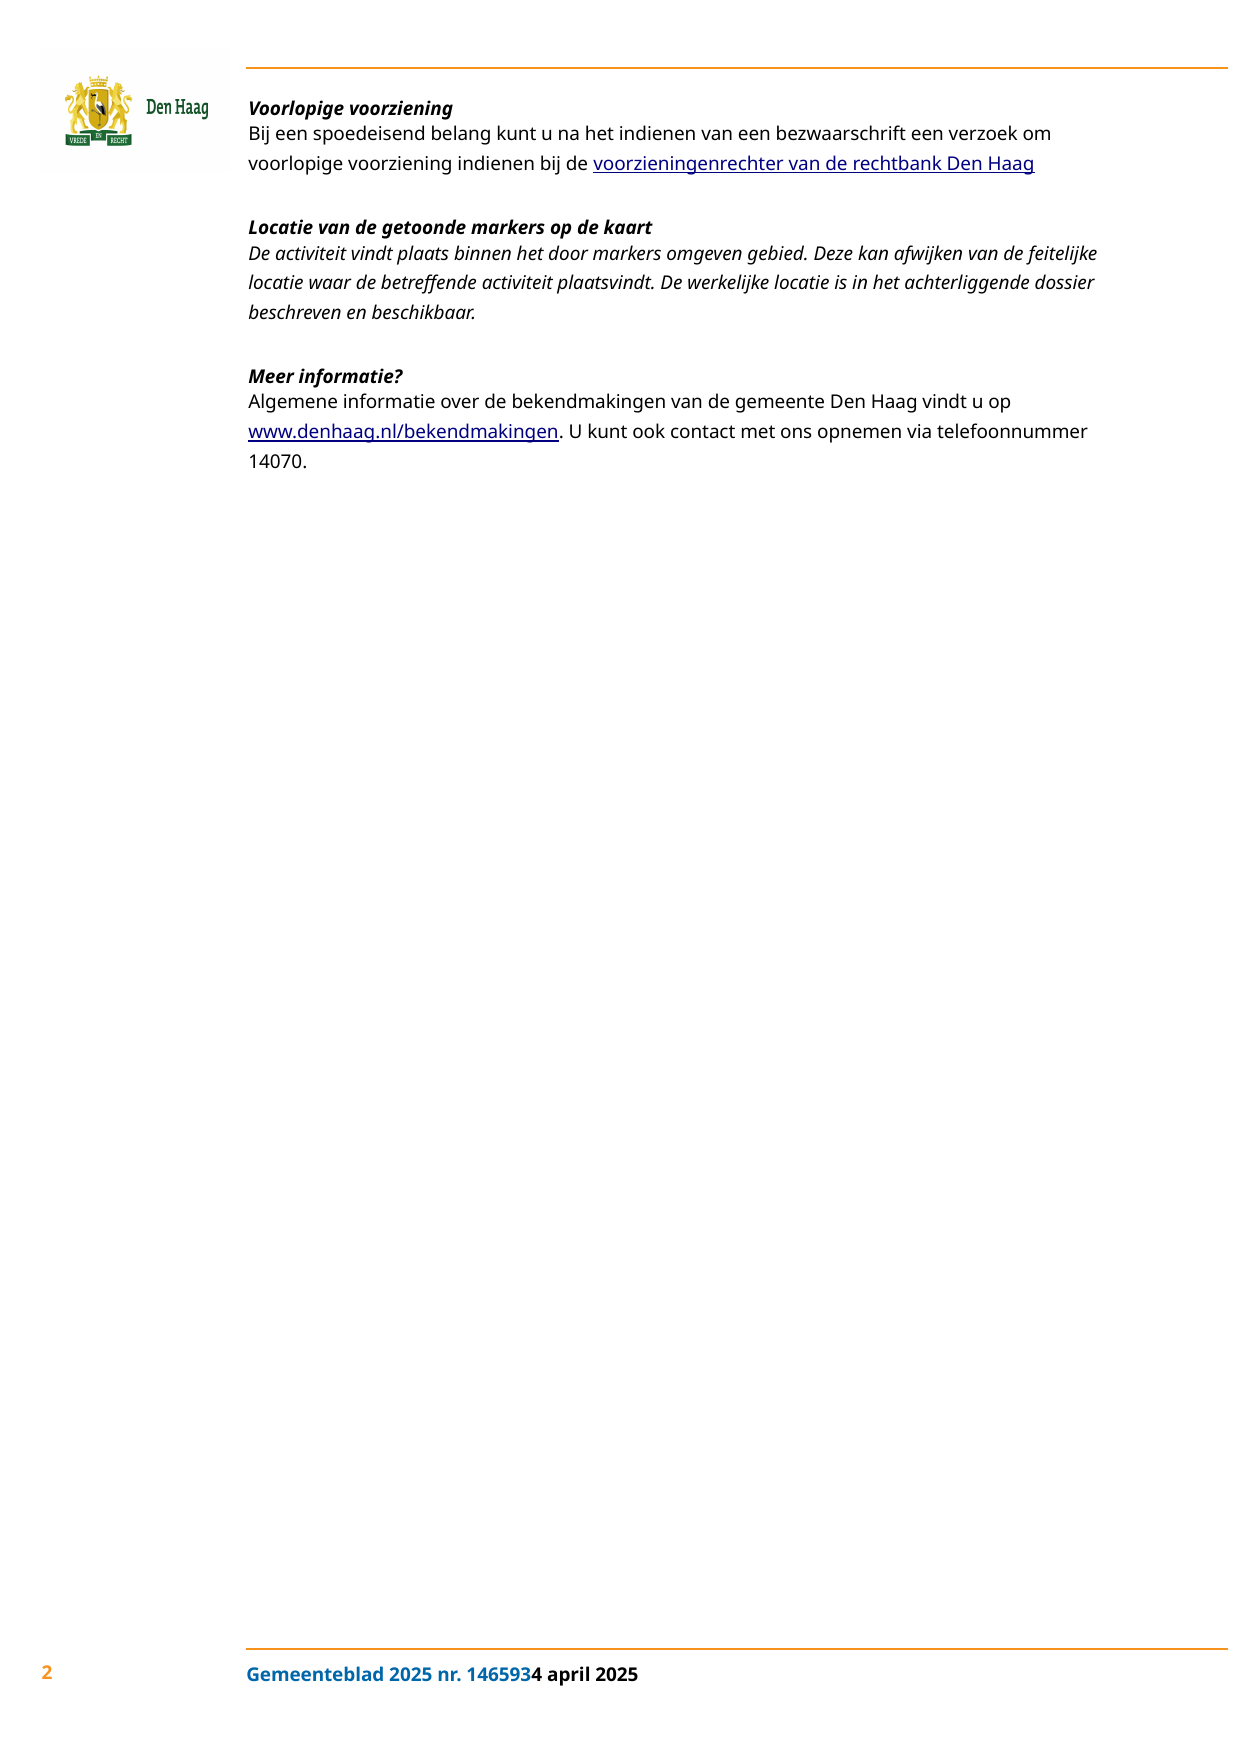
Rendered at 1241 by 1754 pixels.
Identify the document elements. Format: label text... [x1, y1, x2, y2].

picture [41, 47, 231, 172]
text Locatie van de getoonde markers op de kaart [248, 214, 1152, 240]
text De activiteit vindt plaats binnen het door markers omgeven gebied. Deze kan afwijken van de feitelijke locatie waar de betreffende activiteit plaatsvindt. De werkelijke locatie is in het achterliggende dossier beschreven en beschikbaar. [248, 240, 1152, 325]
text Meer informatie? [248, 363, 1152, 389]
text Bij een spoedeisend belang kunt u na het indienen van een bezwaarschrift een verzoek om voorlopige voorziening indienen bij de voorzieningenrechter van de rechtbank Den Haag [248, 121, 1152, 176]
text Voorlopige voorziening [248, 95, 1152, 121]
text Algemene informatie over de bekendmakingen van de gemeente Den Haag vindt u op www.denhaag.nl/bekendmakingen. U kunt ook contact met ons opnemen via telefoonnummer 14070. [248, 389, 1152, 473]
